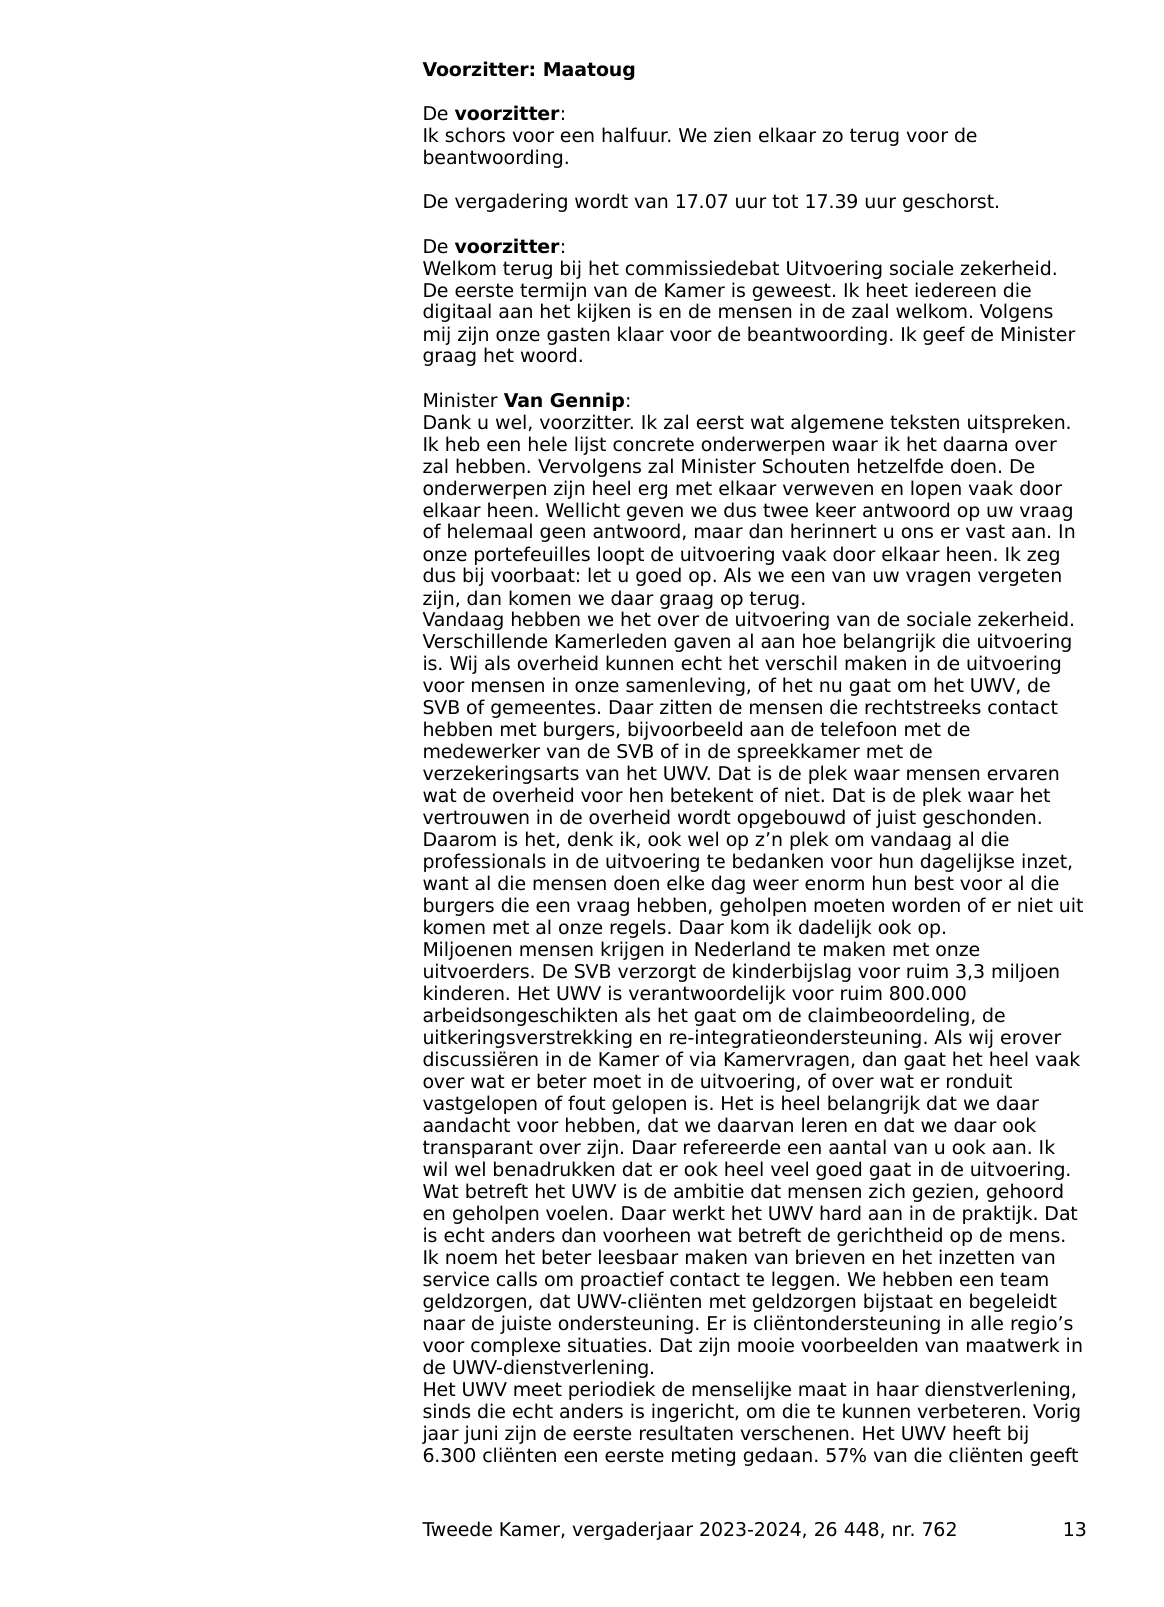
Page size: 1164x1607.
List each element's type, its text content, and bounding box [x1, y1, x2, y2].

text De voorzitter: [422, 103, 1087, 125]
text Vandaag hebben we het over de uitvoering van de sociale zekerheid. Verschillende Kamerleden gaven al aan hoe belangrijk die uitvoering is. Wij als overheid kunnen echt het verschil maken in de uitvoering voor mensen in onze samenleving, of het nu gaat om het UWV, de SVB of gemeentes. Daar zitten de mensen die rechtstreeks contact hebben met burgers, bijvoorbeeld aan de telefoon met de medewerker van de SVB of in de spreekkamer met de verzekeringsarts van het UWV. Dat is de plek waar mensen ervaren wat de overheid voor hen betekent of niet. Dat is de plek waar het vertrouwen in de overheid wordt opgebouwd of juist geschonden. Daarom is het, denk ik, ook wel op z’n plek om vandaag al die professionals in de uitvoering te bedanken voor hun dagelijkse inzet, want al die mensen doen elke dag weer enorm hun best voor al die burgers die een vraag hebben, geholpen moeten worden of er niet uit komen met al onze regels. Daar kom ik dadelijk ook op. [422, 609, 1087, 939]
text Ik schors voor een halfuur. We zien elkaar zo terug voor de beantwoording. [422, 125, 1087, 169]
text Minister Van Gennip: [422, 389, 1087, 412]
text Welkom terug bij het commissiedebat Uitvoering sociale zekerheid. De eerste termijn van de Kamer is geweest. Ik heet iedereen die digitaal aan het kijken is en de mensen in de zaal welkom. Volgens mij zijn onze gasten klaar voor de beantwoording. Ik geef de Minister graag het woord. [422, 257, 1087, 367]
text De vergadering wordt van 17.07 uur tot 17.39 uur geschorst. [422, 191, 1087, 213]
text Dank u wel, voorzitter. Ik zal eerst wat algemene teksten uitspreken. Ik heb een hele lijst concrete onderwerpen waar ik het daarna over zal hebben. Vervolgens zal Minister Schouten hetzelfde doen. De onderwerpen zijn heel erg met elkaar verweven en lopen vaak door elkaar heen. Wellicht geven we dus twee keer antwoord op uw vraag of helemaal geen antwoord, maar dan herinnert u ons er vast aan. In onze portefeuilles loopt de uitvoering vaak door elkaar heen. Ik zeg dus bij voorbaat: let u goed op. Als we een van uw vragen vergeten zijn, dan komen we daar graag op terug. [422, 412, 1087, 609]
text De voorzitter: [422, 236, 1087, 257]
subtitle Voorzitter: Maatoug [422, 59, 1087, 81]
text Het UWV meet periodiek de menselijke maat in haar dienstverlening, sinds die echt anders is ingericht, om die te kunnen verbeteren. Vorig jaar juni zijn de eerste resultaten verschenen. Het UWV heeft bij 6.300 cliënten een eerste meting gedaan. 57% van die cliënten geeft [422, 1379, 1087, 1467]
text Miljoenen mensen krijgen in Nederland te maken met onze uitvoerders. De SVB verzorgt de kinderbijslag voor ruim 3,3 miljoen kinderen. Het UWV is verantwoordelijk voor ruim 800.000 arbeidsongeschikten als het gaat om de claimbeoordeling, de uitkeringsverstrekking en re-integratieondersteuning. Als wij erover discussiëren in de Kamer of via Kamervragen, dan gaat het heel vaak over wat er beter moet in de uitvoering, of over wat er ronduit vastgelopen of fout gelopen is. Het is heel belangrijk dat we daar aandacht voor hebben, dat we daarvan leren en dat we daar ook transparant over zijn. Daar refereerde een aantal van u ook aan. Ik wil wel benadrukken dat er ook heel veel goed gaat in de uitvoering. Wat betreft het UWV is de ambitie dat mensen zich gezien, gehoord en geholpen voelen. Daar werkt het UWV hard aan in de praktijk. Dat is echt anders dan voorheen wat betreft de gerichtheid op de mens. Ik noem het beter leesbaar maken van brieven en het inzetten van service calls om proactief contact te leggen. We hebben een team geldzorgen, dat UWV-cliënten met geldzorgen bijstaat en begeleidt naar de juiste ondersteuning. Er is cliëntondersteuning in alle regio’s voor complexe situaties. Dat zijn mooie voorbeelden van maatwerk in de UWV-dienstverlening. [422, 939, 1087, 1379]
